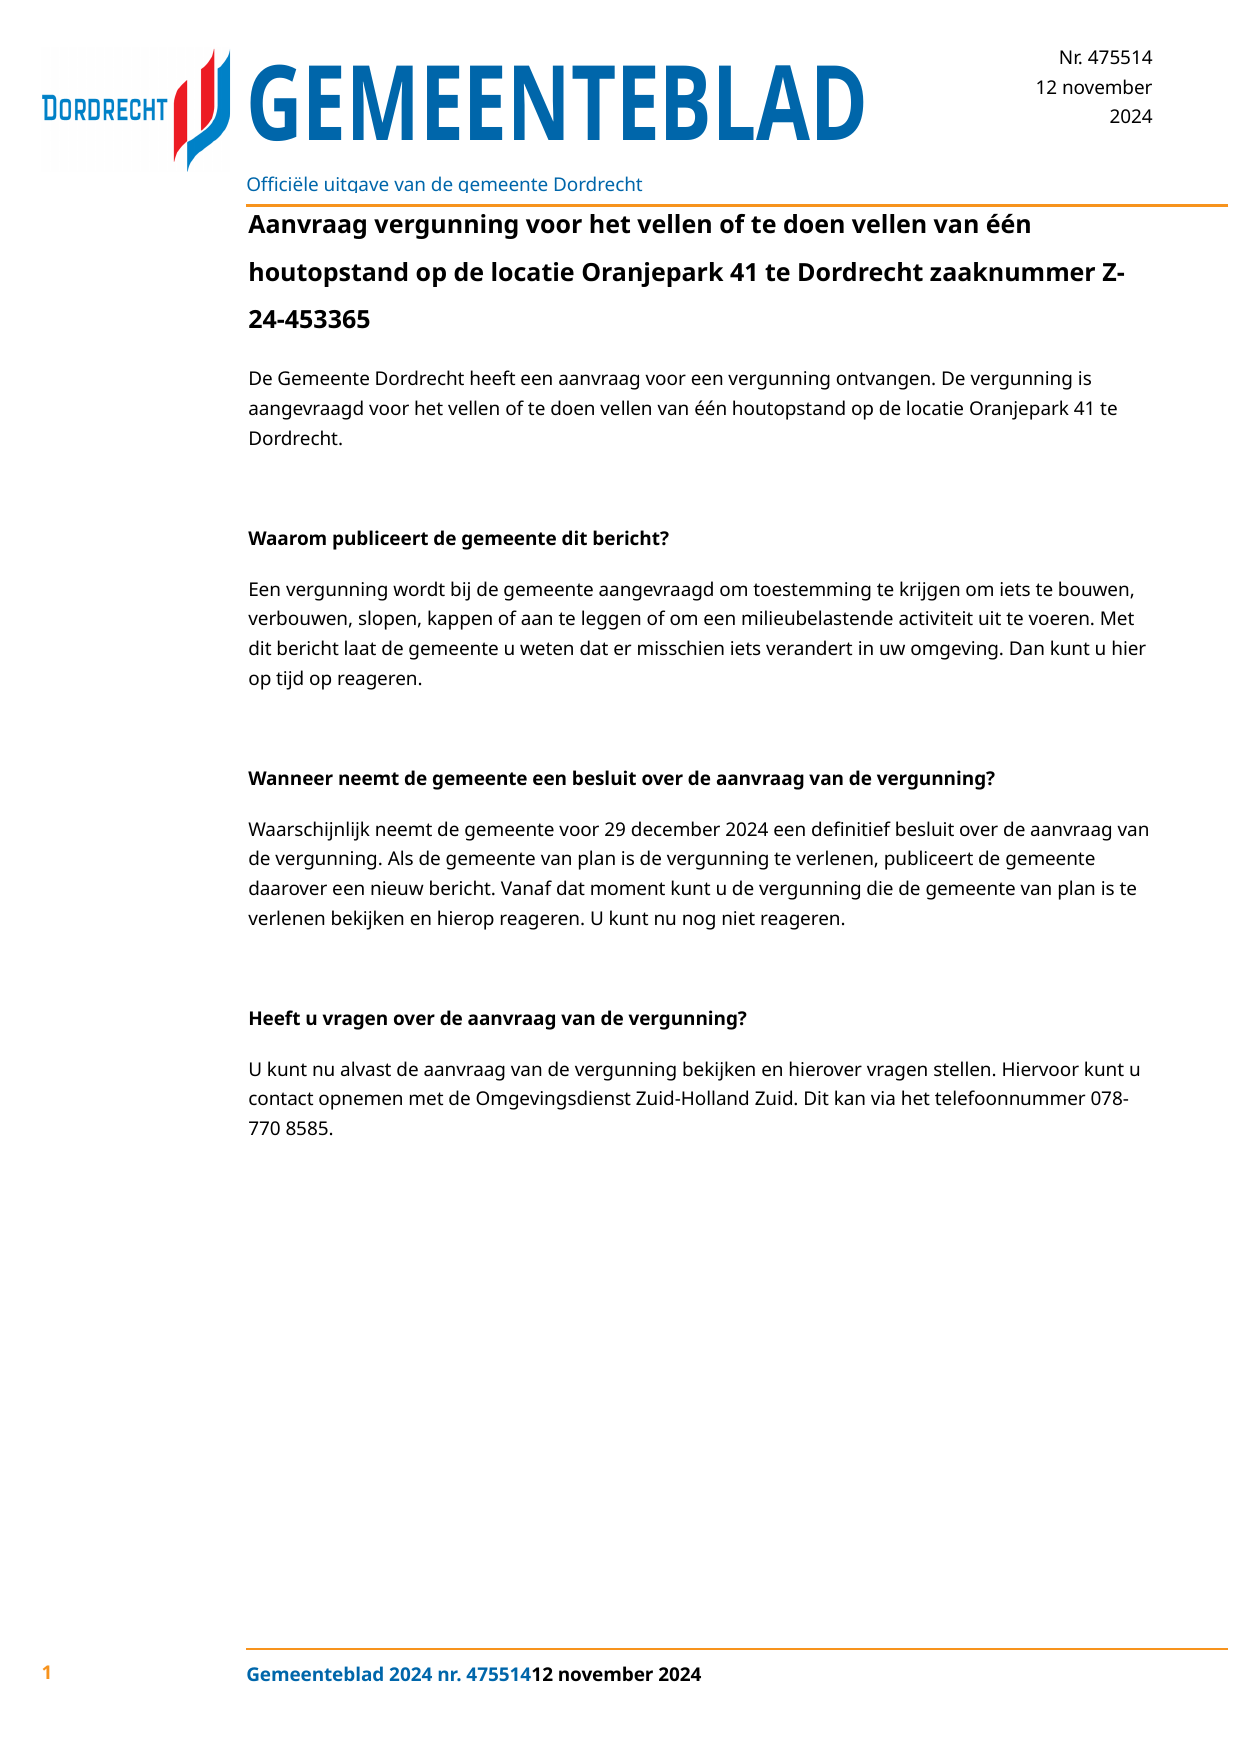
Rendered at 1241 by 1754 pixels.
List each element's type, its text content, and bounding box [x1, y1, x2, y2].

text Aanvraag vergunning voor het vellen of te doen vellen van één houtopstand op de locatie Oranjepark 41 te Dordrecht zaaknummer Z-24-453365 [248, 207, 1152, 336]
text U kunt nu alvast de aanvraag van de vergunning bekijken en hierover vragen stellen. Hiervoor kunt u contact opnemen met de Omgevingsdienst Zuid-Holland Zuid. Dit kan via het telefoonnummer 078-770 8585. [248, 1056, 1152, 1141]
text Wanneer neemt de gemeente een besluit over de aanvraag van de vergunning? [248, 766, 1152, 791]
text Een vergunning wordt bij de gemeente aangevraagd om toestemming te krijgen om iets te bouwen, verbouwen, slopen, kappen of aan te leggen of om een milieubelastende activiteit uit te voeren. Met dit bericht laat de gemeente u weten dat er misschien iets verandert in uw omgeving. Dan kunt u hier op tijd op reageren. [248, 576, 1152, 690]
text Heeft u vragen over de aanvraag van de vergunning? [248, 1006, 1152, 1031]
text De Gemeente Dordrecht heeft een aanvraag voor een vergunning ontvangen. De vergunning is aangevraagd voor het vellen of te doen vellen van één houtopstand op de locatie Oranjepark 41 te Dordrecht. [248, 366, 1152, 450]
picture [41, 47, 231, 172]
text Waarschijnlijk neemt de gemeente voor 29 december 2024 een definitief besluit over de aanvraag van de vergunning. Als de gemeente van plan is de vergunning te verlenen, publiceert de gemeente daarover een nieuw bericht. Vanaf dat moment kunt u de vergunning die de gemeente van plan is te verlenen bekijken en hierop reageren. U kunt nu nog niet reageren. [248, 816, 1152, 930]
text Waarom publiceert de gemeente dit bericht? [248, 526, 1152, 551]
